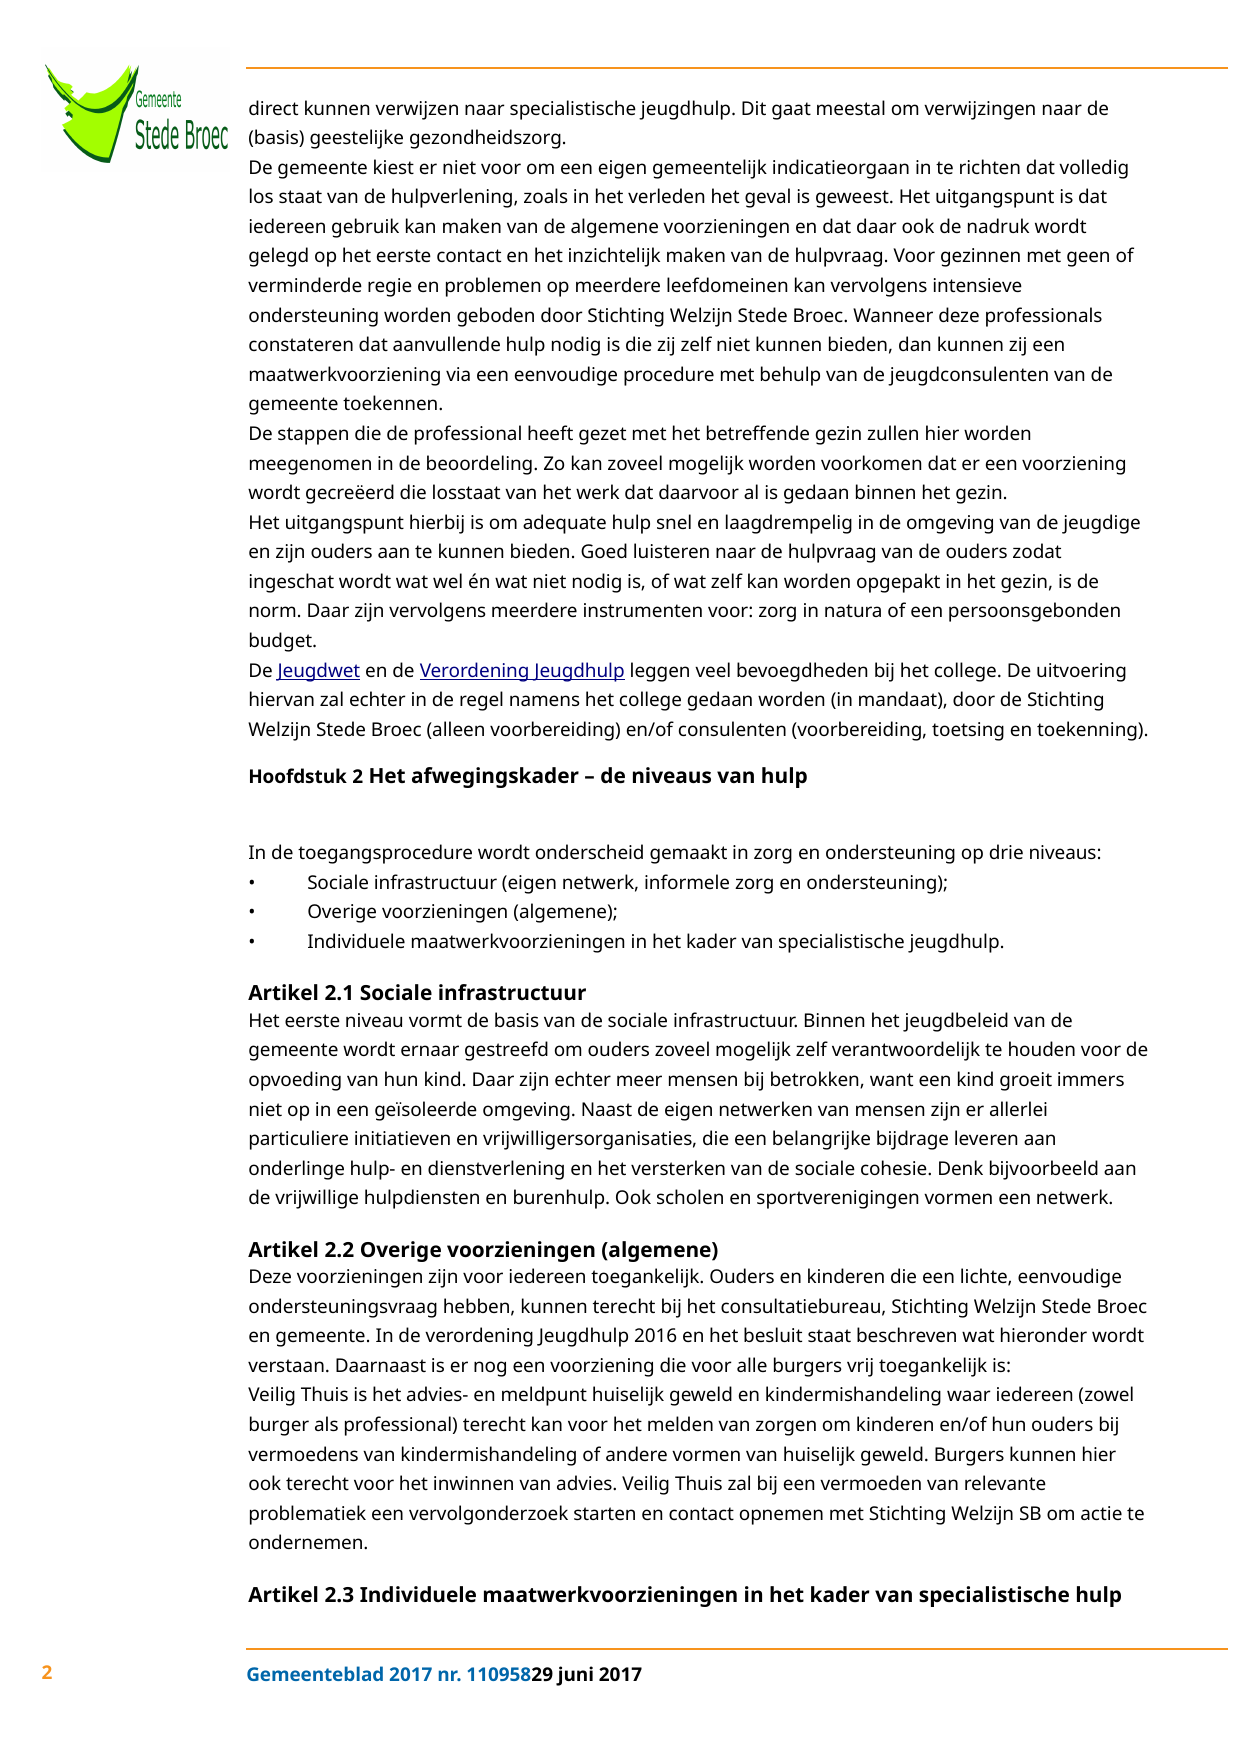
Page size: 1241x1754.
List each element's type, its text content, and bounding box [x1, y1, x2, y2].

list Overige voorzieningen (algemene); [248, 898, 1152, 924]
text De Jeugdwet en de Verordening Jeugdhulp leggen veel bevoegdheden bij het college. De uitvoering hiervan zal echter in de regel namens het college gedaan worden (in mandaat), door de Stichting Welzijn Stede Broec (alleen voorbereiding) en/of consulenten (voorbereiding, toetsing en toekenning). [248, 657, 1152, 742]
text Het uitgangspunt hierbij is om adequate hulp snel en laagdrempelig in de omgeving van de jeugdige en zijn ouders aan te kunnen bieden. Goed luisteren naar de hulpvraag van de ouders zodat ingeschat wordt wat wel én wat niet nodig is, of wat zelf kan worden opgepakt in het gezin, is de norm. Daar zijn vervolgens meerdere instrumenten voor: zorg in natura of een persoonsgebonden budget. [248, 509, 1152, 653]
list Sociale infrastructuur (eigen netwerk, informele zorg en ondersteuning); [248, 869, 1152, 895]
text In de toegangsprocedure wordt onderscheid gemaakt in zorg en ondersteuning op drie niveaus: [248, 839, 1152, 865]
text direct kunnen verwijzen naar specialistische jeugdhulp. Dit gaat meestal om verwijzingen naar de (basis) geestelijke gezondheidszorg. [248, 95, 1152, 150]
text De stappen die de professional heeft gezet met het betreffende gezin zullen hier worden meegenomen in de beoordeling. Zo kan zoveel mogelijk worden voorkomen dat er een voorziening wordt gecreëerd die losstaat van het werk dat daarvoor al is gedaan binnen het gezin. [248, 420, 1152, 505]
text Deze voorzieningen zijn voor iedereen toegankelijk. Ouders en kinderen die een lichte, eenvoudige ondersteuningsvraag hebben, kunnen terecht bij het consultatiebureau, Stichting Welzijn Stede Broec en gemeente. In de verordening Jeugdhulp 2016 en het besluit staat beschreven wat hieronder wordt verstaan. Daarnaast is er nog een voorziening die voor alle burgers vrij toegankelijk is: [248, 1263, 1152, 1378]
text Artikel 2.2 Overige voorzieningen (algemene) [248, 1235, 1152, 1263]
text Artikel 2.1 Sociale infrastructuur [248, 978, 1152, 1007]
text Het eerste niveau vormt de basis van de sociale infrastructuur. Binnen het jeugdbeleid van de gemeente wordt ernaar gestreefd om ouders zoveel mogelijk zelf verantwoordelijk te houden voor de opvoeding van hun kind. Daar zijn echter meer mensen bij betrokken, want een kind groeit immers niet op in een geïsoleerde omgeving. Naast de eigen netwerken van mensen zijn er allerlei particuliere initiatieven en vrijwilligersorganisaties, die een belangrijke bijdrage leveren aan onderlinge hulp- en dienstverlening en het versterken van de sociale cohesie. Denk bijvoorbeeld aan de vrijwillige hulpdiensten en burenhulp. Ook scholen en sportverenigingen vormen een netwerk. [248, 1007, 1152, 1210]
text De gemeente kiest er niet voor om een eigen gemeentelijk indicatieorgaan in te richten dat volledig los staat van de hulpverlening, zoals in het verleden het geval is geweest. Het uitgangspunt is dat iedereen gebruik kan maken van de algemene voorzieningen en dat daar ook de nadruk wordt gelegd op het eerste contact en het inzichtelijk maken van de hulpvraag. Voor gezinnen met geen of verminderde regie en problemen op meerdere leefdomeinen kan vervolgens intensieve ondersteuning worden geboden door Stichting Welzijn Stede Broec. Wanneer deze professionals constateren dat aanvullende hulp nodig is die zij zelf niet kunnen bieden, dan kunnen zij een maatwerkvoorziening via een eenvoudige procedure met behulp van de jeugdconsulenten van de gemeente toekennen. [248, 154, 1152, 416]
picture [41, 47, 231, 172]
text Hoofdstuk 2 Het afwegingskader – de niveaus van hulp [248, 762, 1152, 790]
text Artikel 2.3 Individuele maatwerkvoorzieningen in het kader van specialistische hulp [248, 1580, 1152, 1608]
list Individuele maatwerkvoorzieningen in het kader van specialistische jeugdhulp. [248, 928, 1152, 954]
text Veilig Thuis is het advies- en meldpunt huiselijk geweld en kindermishandeling waar iedereen (zowel burger als professional) terecht kan voor het melden van zorgen om kinderen en/of hun ouders bij vermoedens van kindermishandeling of andere vormen van huiselijk geweld. Burgers kunnen hier ook terecht voor het inwinnen van advies. Veilig Thuis zal bij een vermoeden van relevante problematiek een vervolgonderzoek starten en contact opnemen met Stichting Welzijn SB om actie te ondernemen. [248, 1382, 1152, 1555]
